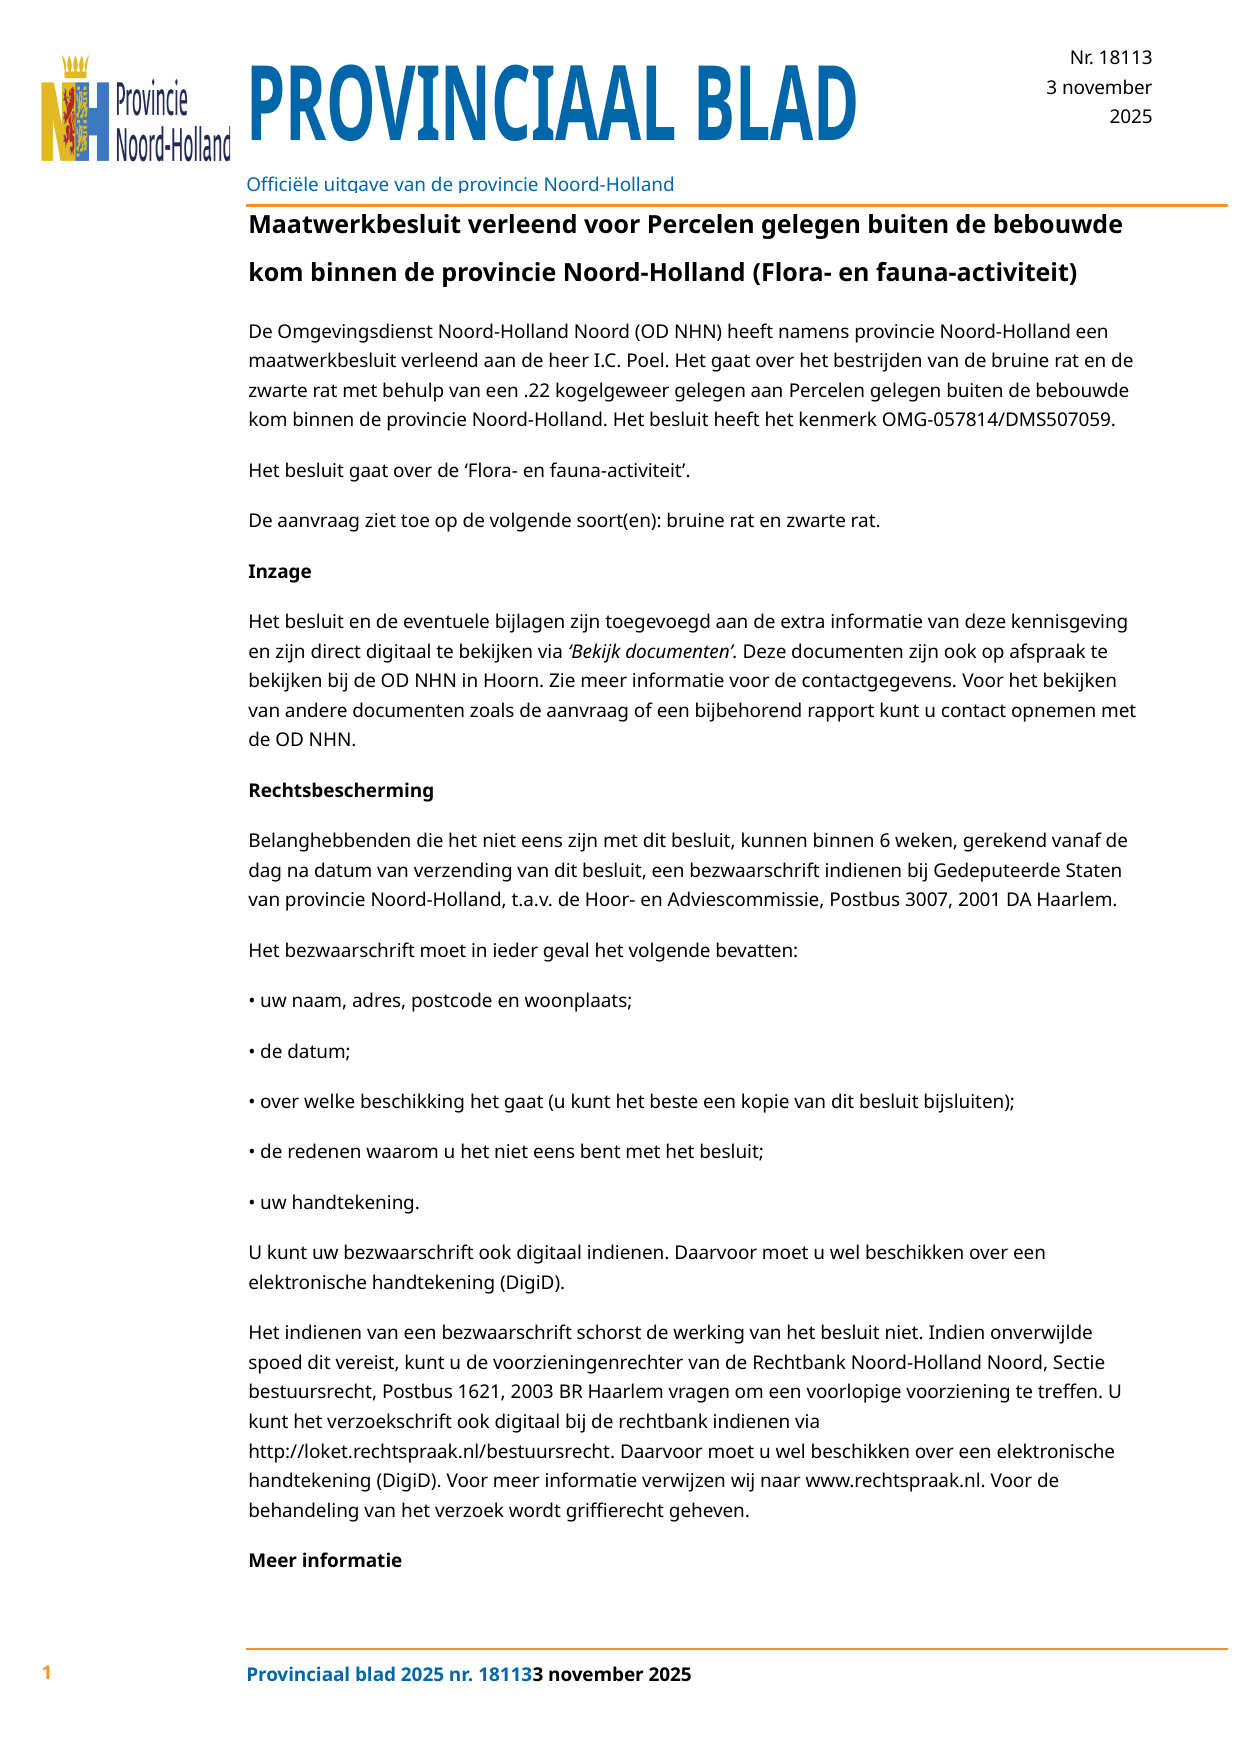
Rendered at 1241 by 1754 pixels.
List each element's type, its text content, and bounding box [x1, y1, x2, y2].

text Het indienen van een bezwaarschrift schorst de werking van het besluit niet. Indien onverwijlde spoed dit vereist, kunt u de voorzieningenrechter van de Rechtbank Noord-Holland Noord, Sectie bestuursrecht, Postbus 1621, 2003 BR Haarlem vragen om een voorlopige voorziening te treffen. U kunt het verzoekschrift ook digitaal bij de rechtbank indienen via http://loket.rechtspraak.nl/bestuursrecht. Daarvoor moet u wel beschikken over een elektronische handtekening (DigiD). Voor meer informatie verwijzen wij naar www.rechtspraak.nl. Voor de behandeling van het verzoek wordt griffierecht geheven. [248, 1319, 1152, 1523]
text Belanghebbenden die het niet eens zijn met dit besluit, kunnen binnen 6 weken, gerekend vanaf de dag na datum van verzending van dit besluit, een bezwaarschrift indienen bij Gedeputeerde Staten van provincie Noord-Holland, t.a.v. de Hoor- en Adviescommissie, Postbus 3007, 2001 DA Haarlem. [248, 827, 1152, 912]
text Meer informatie [248, 1547, 1152, 1573]
text Maatwerkbesluit verleend voor Percelen gelegen buiten de bebouwde kom binnen de provincie Noord-Holland (Flora- en fauna-activiteit) [248, 207, 1152, 288]
text Inzage [248, 558, 1152, 584]
picture [41, 47, 231, 172]
text • de datum; [248, 1038, 1152, 1064]
text Het bezwaarschrift moet in ieder geval het volgende bevatten: [248, 937, 1152, 963]
text • de redenen waarom u het niet eens bent met het besluit; [248, 1139, 1152, 1164]
text Het besluit en de eventuele bijlagen zijn toegevoegd aan de extra informatie van deze kennisgeving en zijn direct digitaal te bekijken via ‘Bekijk documenten’. Deze documenten zijn ook op afspraak te bekijken bij de OD NHN in Hoorn. Zie meer informatie voor de contactgegevens. Voor het bekijken van andere documenten zoals de aanvraag of een bijbehorend rapport kunt u contact opnemen met de OD NHN. [248, 608, 1152, 752]
text De Omgevingsdienst Noord-Holland Noord (OD NHN) heeft namens provincie Noord-Holland een maatwerkbesluit verleend aan de heer I.C. Poel. Het gaat over het bestrijden van de bruine rat en de zwarte rat met behulp van een .22 kogelgeweer gelegen aan Percelen gelegen buiten de bebouwde kom binnen de provincie Noord-Holland. Het besluit heeft het kenmerk OMG-057814/DMS507059. [248, 318, 1152, 432]
text • uw naam, adres, postcode en woonplaats; [248, 987, 1152, 1013]
text Het besluit gaat over de ‘Flora- en fauna-activiteit’. [248, 457, 1152, 483]
text • uw handtekening. [248, 1189, 1152, 1215]
text • over welke beschikking het gaat (u kunt het beste een kopie van dit besluit bijsluiten); [248, 1088, 1152, 1114]
text U kunt uw bezwaarschrift ook digitaal indienen. Daarvoor moet u wel beschikken over een elektronische handtekening (DigiD). [248, 1239, 1152, 1295]
text De aanvraag ziet toe op de volgende soort(en): bruine rat en zwarte rat. [248, 507, 1152, 533]
text Rechtsbescherming [248, 777, 1152, 803]
